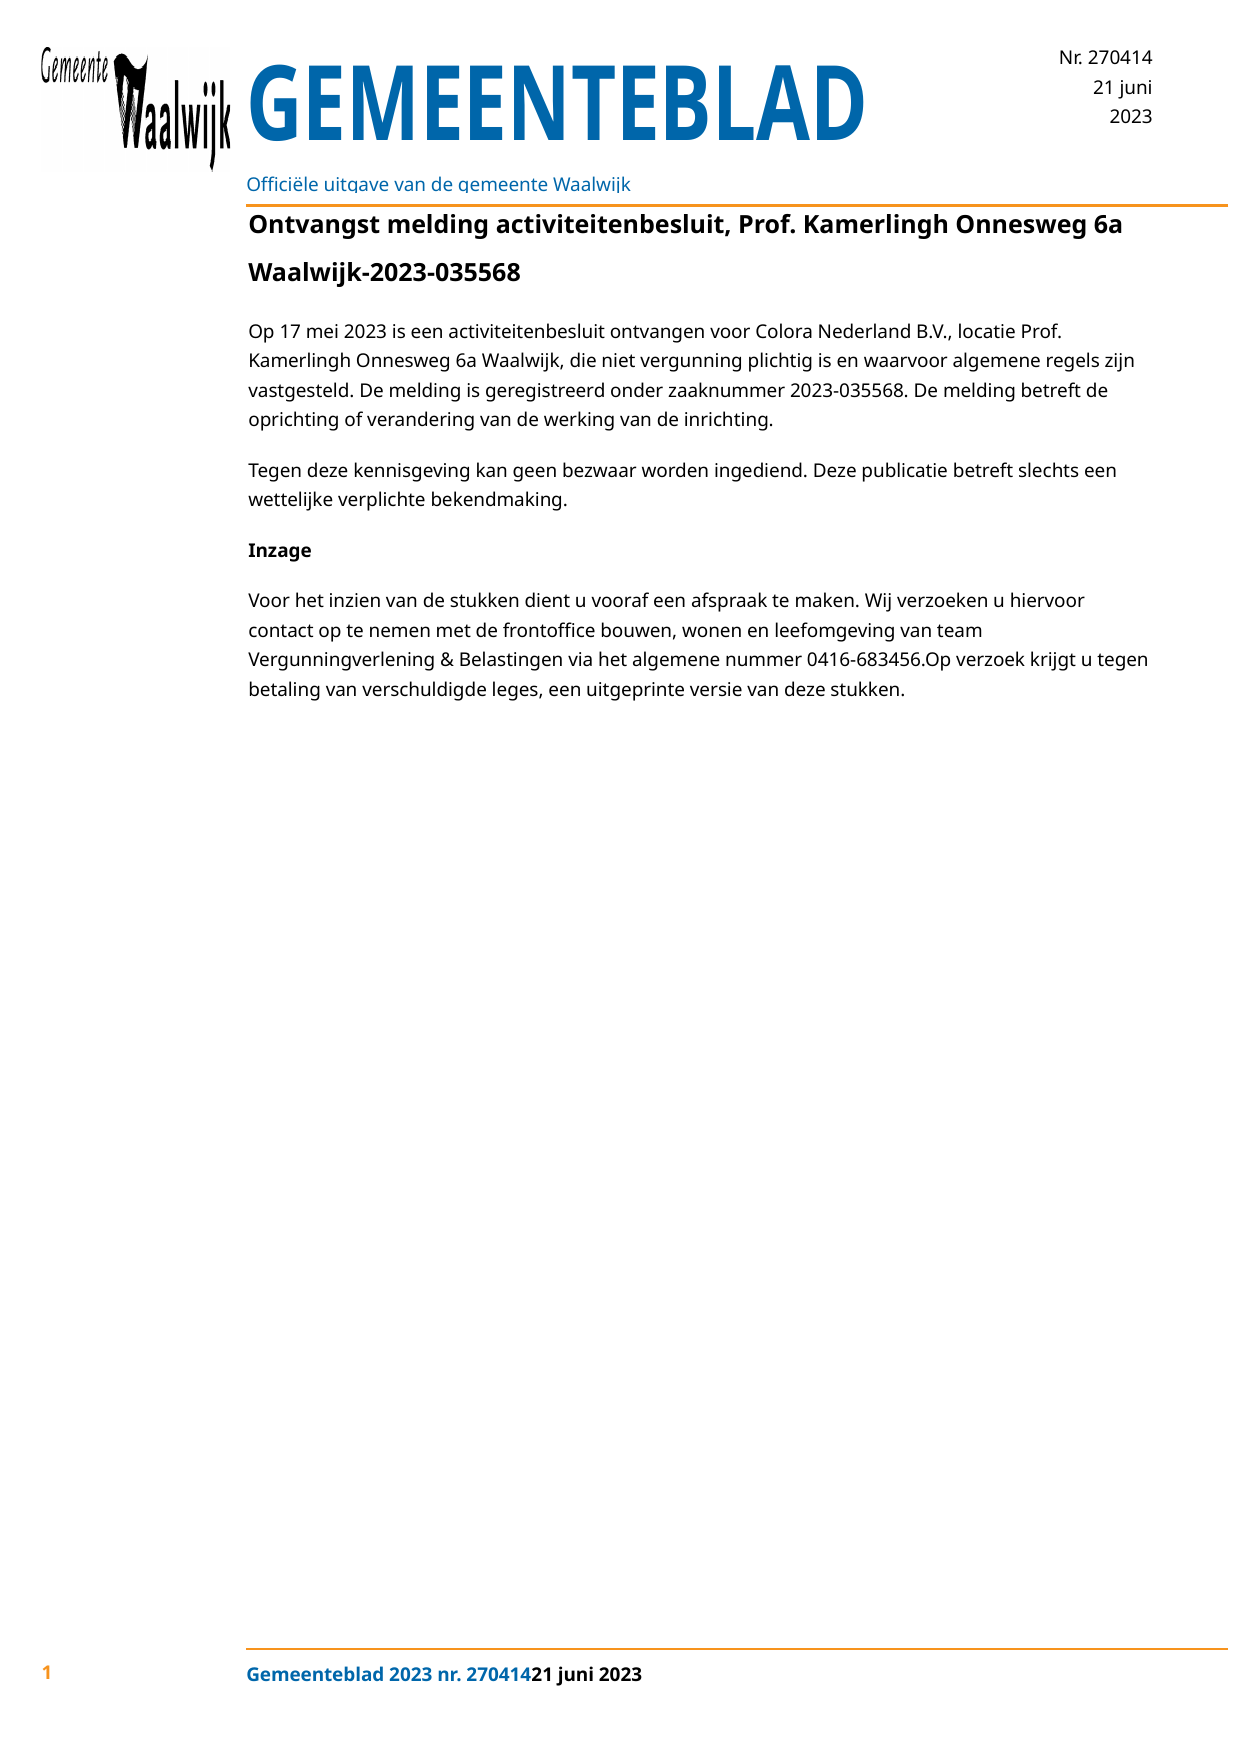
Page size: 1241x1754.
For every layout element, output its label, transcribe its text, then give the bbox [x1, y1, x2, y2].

text Op 17 mei 2023 is een activiteitenbesluit ontvangen voor Colora Nederland B.V., locatie Prof. Kamerlingh Onnesweg 6a Waalwijk, die niet vergunning plichtig is en waarvoor algemene regels zijn vastgesteld. De melding is geregistreerd onder zaaknummer 2023-035568. De melding betreft de oprichting of verandering van de werking van de inrich­ting. [248, 318, 1152, 432]
picture [41, 47, 231, 172]
text Inzage [248, 537, 1152, 563]
text Tegen deze kennisgeving kan geen bezwaar worden ingediend. Deze publicatie betreft slechts een wettelijke verplichte bekendmaking. [248, 457, 1152, 512]
text Voor het inzien van de stukken dient u vooraf een afspraak te maken. Wij verzoeken u hiervoor contact op te nemen met de frontoffice bouwen, wonen en leefomgeving van team Vergunningverlening & Belastingen via het algemene nummer 0416-683456.Op verzoek krijgt u tegen betaling van verschuldigde leges, een uitgeprinte versie van deze stukken. [248, 587, 1152, 702]
text Ontvangst melding activiteitenbesluit, Prof. Kamerlingh Onnesweg 6a Waalwijk-2023-035568 [248, 207, 1152, 288]
